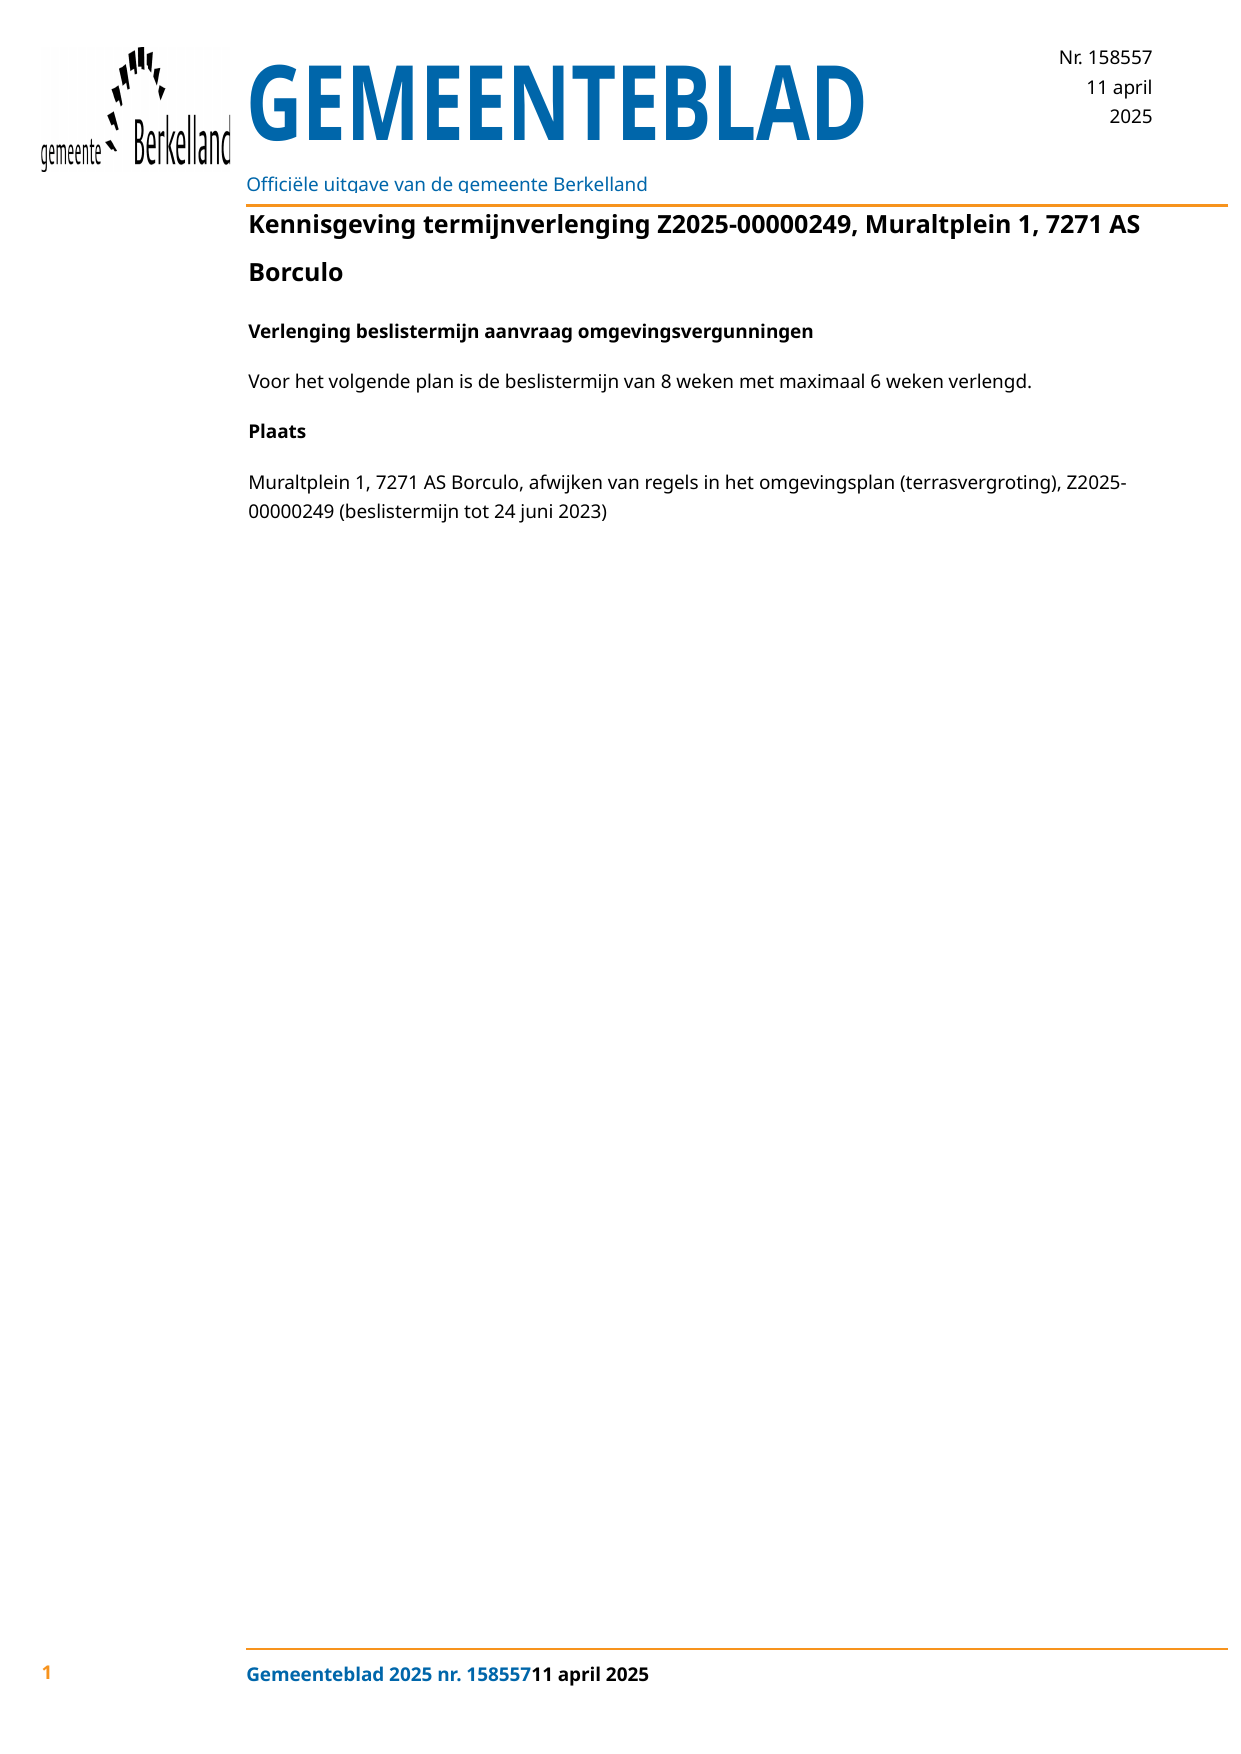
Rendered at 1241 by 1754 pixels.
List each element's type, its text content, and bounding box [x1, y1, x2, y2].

text Voor het volgende plan is de beslistermijn van 8 weken met maximaal 6 weken verlengd. [248, 368, 1152, 394]
text Muraltplein 1, 7271 AS Borculo, afwijken van regels in het omgevingsplan (terrasvergroting), Z2025-00000249 (beslistermijn tot 24 juni 2023) [248, 469, 1152, 524]
text Kennisgeving termijnverlenging Z2025-00000249, Muraltplein 1, 7271 AS Borculo [248, 207, 1152, 288]
text Verlenging beslistermijn aanvraag omgevingsvergunningen [248, 318, 1152, 344]
text Plaats [248, 419, 1152, 444]
picture [41, 47, 231, 172]
